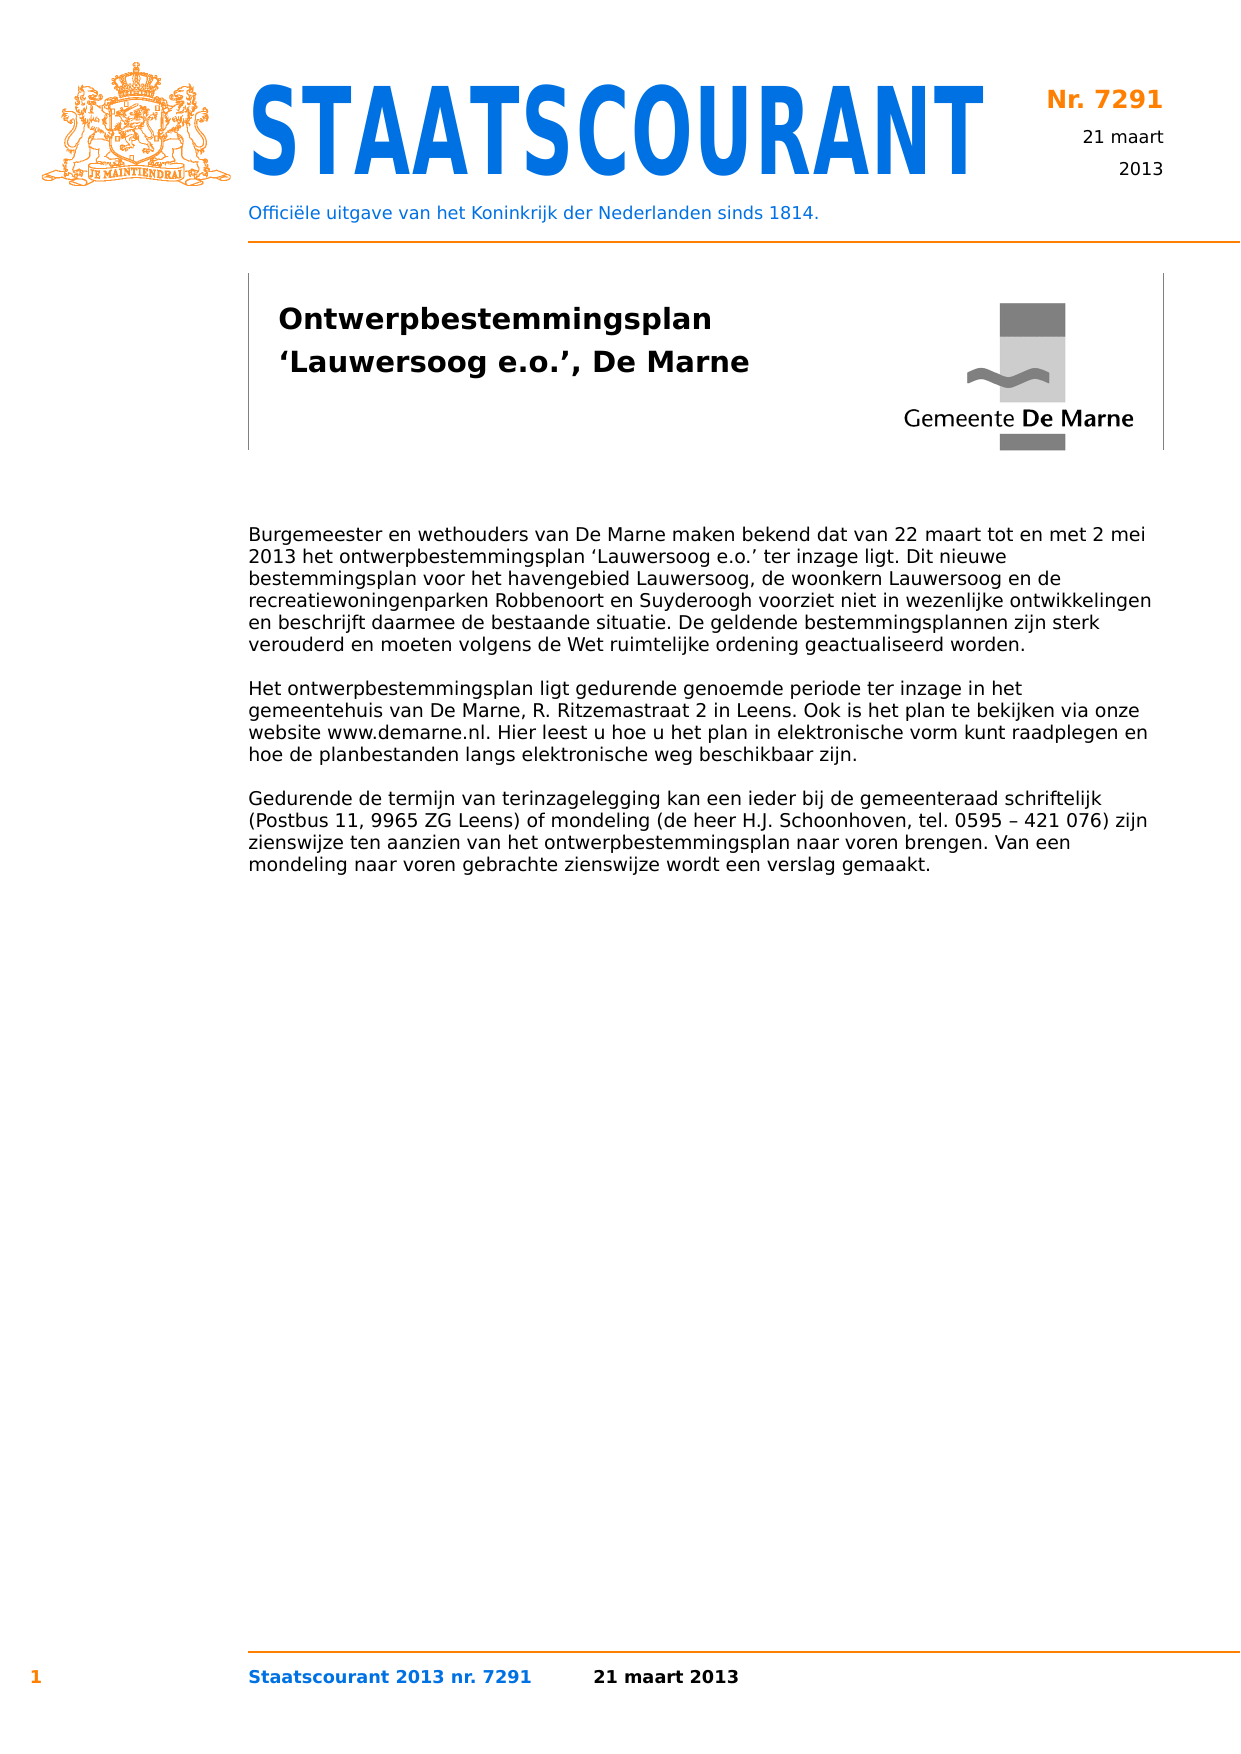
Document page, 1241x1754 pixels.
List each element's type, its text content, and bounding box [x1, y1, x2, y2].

picture [41, 62, 231, 186]
table_header Nr. 7291 [998, 62, 1240, 121]
table_cell Officiële uitgave van het Koninkrijk der Nederlanden sinds 1814. [248, 203, 1240, 241]
text Gedurende de termijn van terinzagelegging kan een ieder bij de gemeenteraad schriftelijk (Postbus 11, 9965 ZG Leens) of mondeling (de heer H.J. Schoonhoven, tel. 0595 – 421 076) zijn zienswijze ten aanzien van het ontwerpbestemmingsplan naar voren brengen. Van een mondeling naar voren gebrachte zienswijze wordt een verslag gemaakt. [248, 788, 1163, 876]
table_cell 21 maart [998, 121, 1240, 153]
subtitle Ontwerpbestemmingsplan ‘Lauwersoog e.o.’, De Marne [249, 273, 1163, 450]
table_header STAATSCOURANT [248, 62, 998, 203]
text Burgemeester en wethouders van De Marne maken bekend dat van 22 maart tot en met 2 mei 2013 het ontwerpbestemmingsplan ‘Lauwersoog e.o.’ ter inzage ligt. Dit nieuwe bestemmingsplan voor het havengebied Lauwersoog, de woonkern Lauwersoog en de recreatiewoningenparken Robbenoort en Suyderoogh voorziet niet in wezenlijke ontwikkelingen en beschrijft daarmee de bestaande situatie. De geldende bestemmingsplannen zijn sterk verouderd en moeten volgens de Wet ruimtelijke ordening geactualiseerd worden. [248, 524, 1163, 656]
text Het ontwerpbestemmingsplan ligt gedurende genoemde periode ter inzage in het gemeentehuis van De Marne, R. Ritzemastraat 2 in Leens. Ook is het plan te bekijken via onze website www.demarne.nl. Hier leest u hoe u het plan in elektronische vorm kunt raadplegen en hoe de planbestanden langs elektronische weg beschikbaar zijn. [248, 678, 1163, 766]
table_header [25, 62, 248, 241]
table_cell 2013 [998, 153, 1240, 203]
picture [903, 302, 1134, 451]
